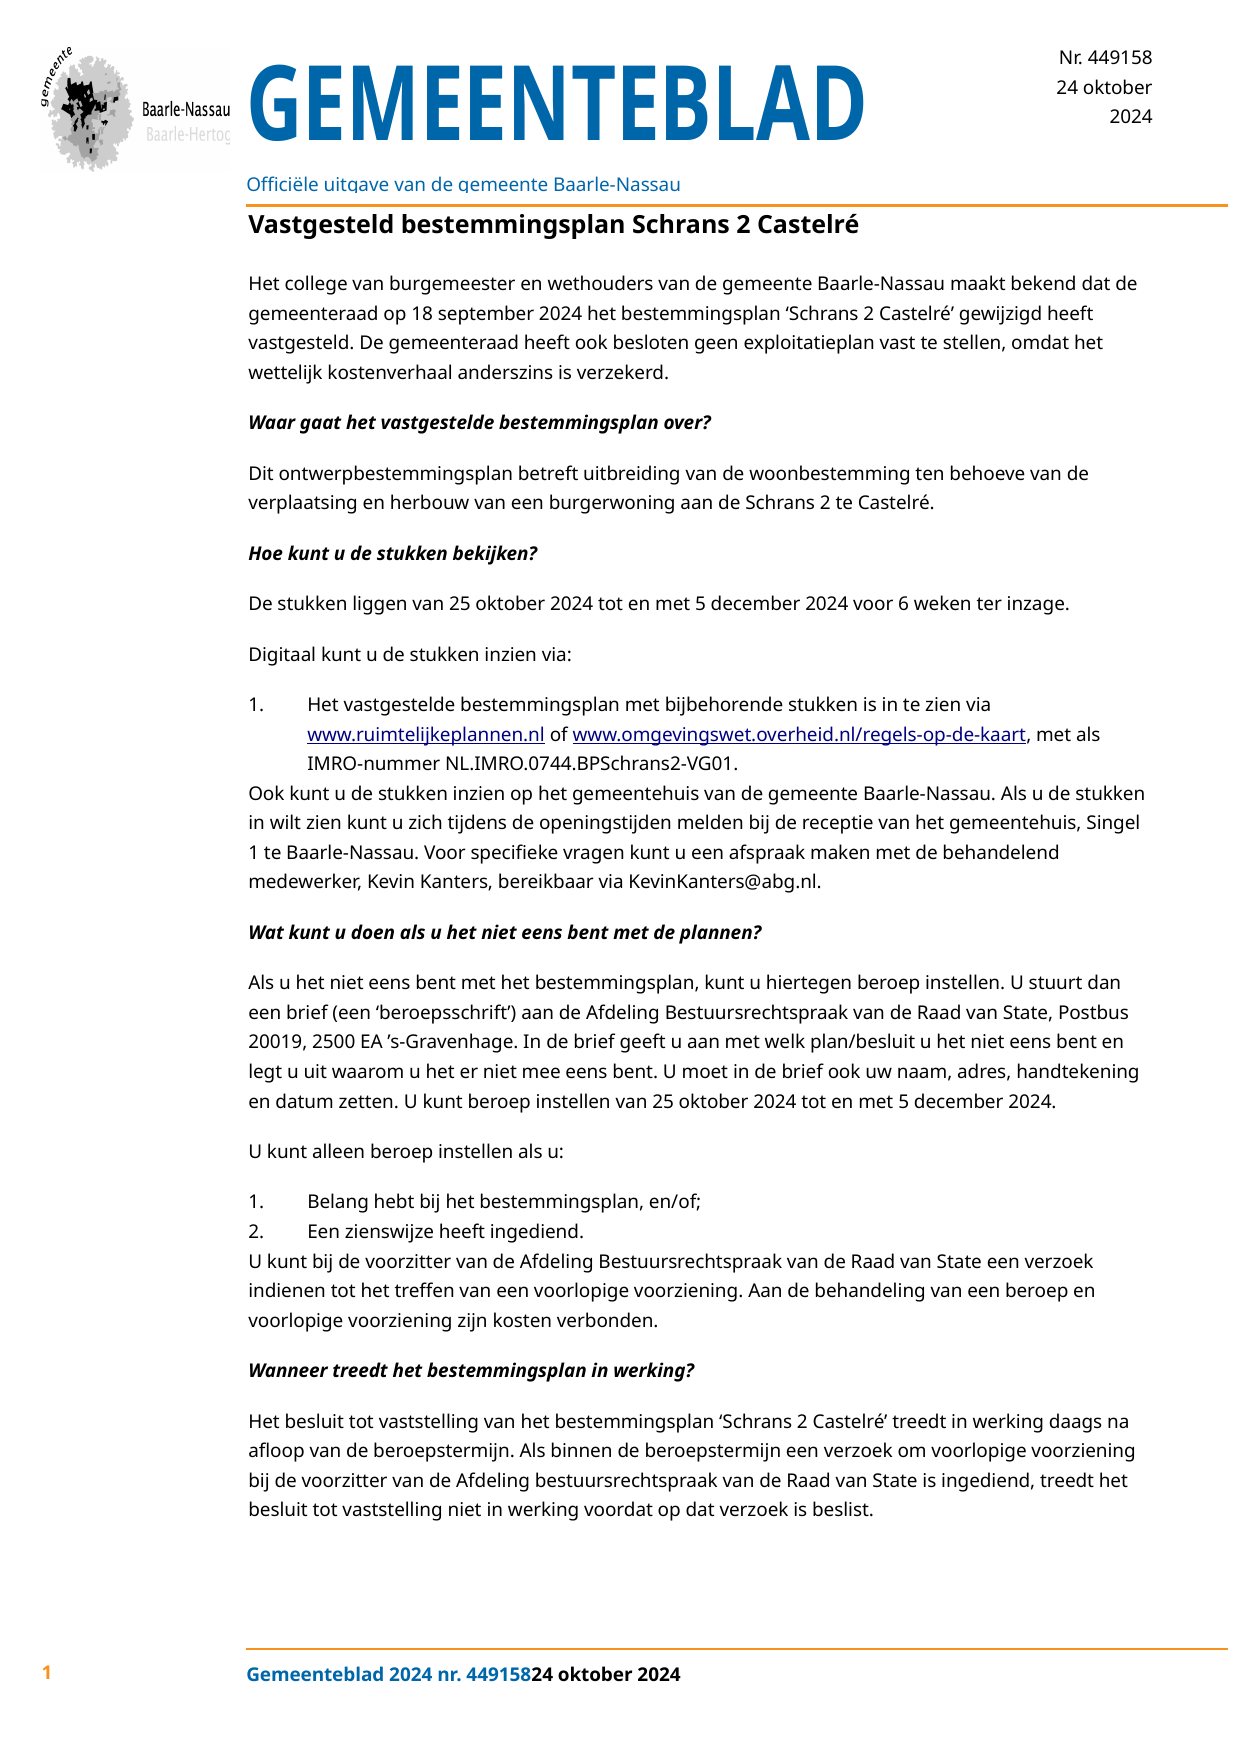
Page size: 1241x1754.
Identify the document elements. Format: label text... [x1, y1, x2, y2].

text Waar gaat het vastgestelde bestemmingsplan over? [248, 409, 1152, 435]
text U kunt bij de voorzitter van de Afdeling Bestuursrechtspraak van de Raad van State een verzoek indienen tot het treffen van een voorlopige voorziening. Aan de behandeling van een beroep en voorlopige voorziening zijn kosten verbonden. [248, 1248, 1152, 1333]
text Het college van burgemeester en wethouders van de gemeente Baarle-Nassau maakt bekend dat de gemeenteraad op 18 september 2024 het bestemmingsplan ‘Schrans 2 Castelré’ gewijzigd heeft vastgesteld. De gemeenteraad heeft ook besloten geen exploitatieplan vast te stellen, omdat het wettelijk kostenverhaal anderszins is verzekerd. [248, 270, 1152, 385]
text Vastgesteld bestemmingsplan Schrans 2 Castelré [248, 207, 1152, 241]
text Wanneer treedt het bestemmingsplan in werking? [248, 1357, 1152, 1383]
text Dit ontwerpbestemmingsplan betreft uitbreiding van de woonbestemming ten behoeve van de verplaatsing en herbouw van een burgerwoning aan de Schrans 2 te Castelré. [248, 460, 1152, 515]
text Digitaal kunt u de stukken inzien via: [248, 641, 1152, 666]
picture [41, 47, 231, 172]
text Hoe kunt u de stukken bekijken? [248, 540, 1152, 566]
list Het vastgestelde bestemmingsplan met bijbehorende stukken is in te zien via www.ruimtelijkeplannen.nl of www.omgevingswet.overheid.nl/regels-op-de-kaart, met als IMRO-nummer NL.IMRO.0744.BPSchrans2-VG01. [248, 691, 1152, 776]
text Wat kunt u doen als u het niet eens bent met de plannen? [248, 919, 1152, 945]
text Als u het niet eens bent met het bestemmingsplan, kunt u hiertegen beroep instellen. U stuurt dan een brief (een ‘beroepsschrift’) aan de Afdeling Bestuursrechtspraak van de Raad van State, Postbus 20019, 2500 EA ’s-Gravenhage. In de brief geeft u aan met welk plan/besluit u het niet eens bent en legt u uit waarom u het er niet mee eens bent. U moet in de brief ook uw naam, adres, handtekening en datum zetten. U kunt beroep instellen van 25 oktober 2024 tot en met 5 december 2024. [248, 969, 1152, 1113]
text Het besluit tot vaststelling van het bestemmingsplan ‘Schrans 2 Castelré’ treedt in werking daags na afloop van de beroepstermijn. Als binnen de beroepstermijn een verzoek om voorlopige voorziening bij de voorzitter van de Afdeling bestuursrechtspraak van de Raad van State is ingediend, treedt het besluit tot vaststelling niet in werking voordat op dat verzoek is beslist. [248, 1408, 1152, 1522]
text De stukken liggen van 25 oktober 2024 tot en met 5 december 2024 voor 6 weken ter inzage. [248, 590, 1152, 616]
text U kunt alleen beroep instellen als u: [248, 1138, 1152, 1164]
list Belang hebt bij het bestemmingsplan, en/of; [248, 1189, 1152, 1214]
list Een zienswijze heeft ingediend. [248, 1218, 1152, 1244]
text Ook kunt u de stukken inzien op het gemeentehuis van de gemeente Baarle-Nassau. Als u de stukken in wilt zien kunt u zich tijdens de openingstijden melden bij de receptie van het gemeentehuis, Singel 1 te Baarle-Nassau. Voor specifieke vragen kunt u een afspraak maken met de behandelend medewerker, Kevin Kanters, bereikbaar via KevinKanters@abg.nl. [248, 780, 1152, 894]
